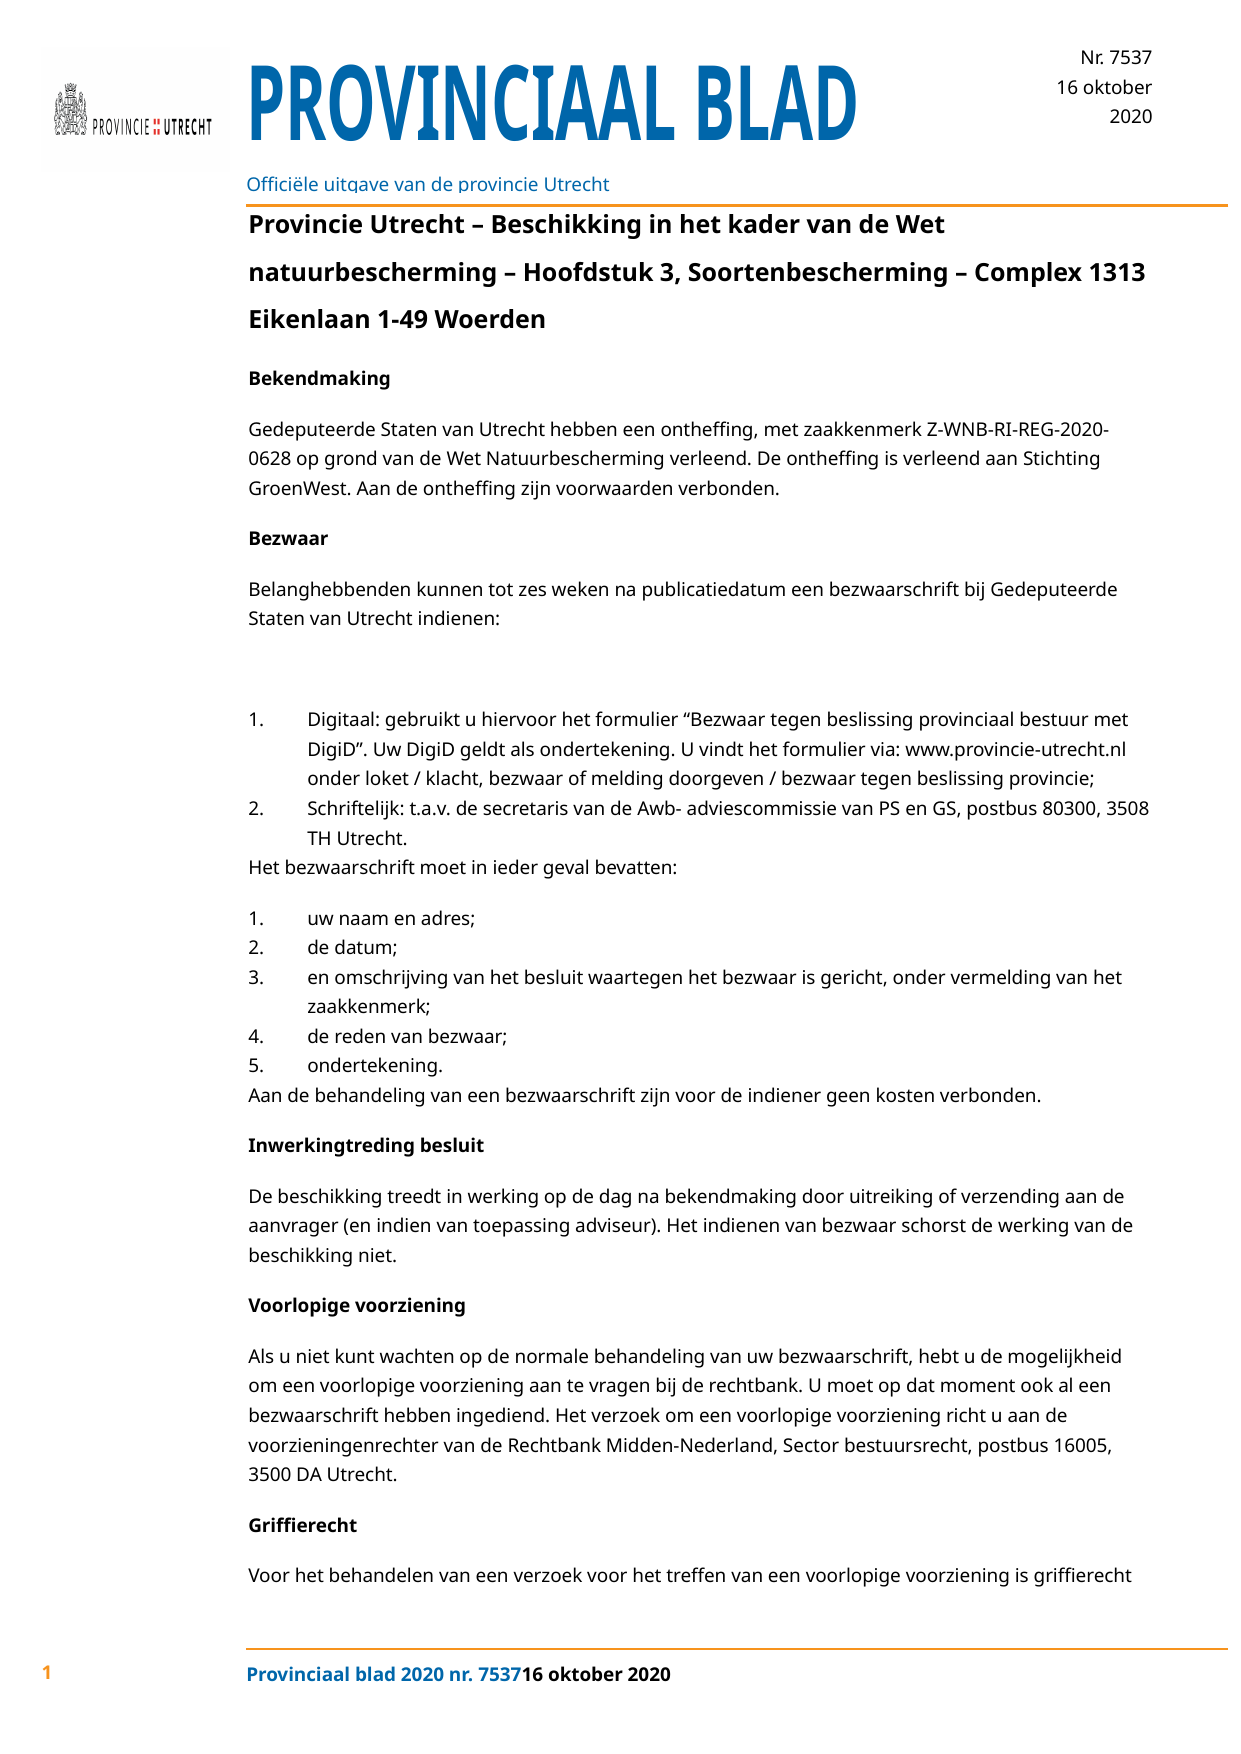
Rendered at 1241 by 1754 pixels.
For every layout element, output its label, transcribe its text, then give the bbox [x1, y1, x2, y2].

text Griffierecht [248, 1512, 1152, 1537]
text Belanghebbenden kunnen tot zes weken na publicatiedatum een bezwaarschrift bij Gedeputeerde Staten van Utrecht indienen: [248, 576, 1152, 631]
list ondertekening. [248, 1053, 1152, 1078]
list uw naam en adres; [248, 905, 1152, 930]
list en omschrijving van het besluit waartegen het bezwaar is gericht, onder vermelding van het zaakkenmerk; [248, 964, 1152, 1019]
list de datum; [248, 934, 1152, 960]
text Gedeputeerde Staten van Utrecht hebben een ontheffing, met zaakkenmerk Z-WNB-RI-REG-2020-0628 op grond van de Wet Natuurbescherming verleend. De ontheffing is verleend aan Stichting GroenWest. Aan de ontheffing zijn voorwaarden verbonden. [248, 416, 1152, 501]
text Bezwaar [248, 526, 1152, 551]
text De beschikking treedt in werking op de dag na bekendmaking door uitreiking of verzending aan de aanvrager (en indien van toepassing adviseur). Het indienen van bezwaar schorst de werking van de beschikking niet. [248, 1183, 1152, 1268]
text Voorlopige voorziening [248, 1293, 1152, 1318]
text Inwerkingtreding besluit [248, 1133, 1152, 1158]
list Digitaal: gebruikt u hiervoor het formulier “Bezwaar tegen beslissing provinciaal bestuur met DigiD”. Uw DigiD geldt als ondertekening. U vindt het formulier via: www.provincie-utrecht.nl onder loket / klacht, bezwaar of melding doorgeven / bezwaar tegen beslissing provincie; [248, 706, 1152, 791]
list Schriftelijk: t.a.v. de secretaris van de Awb- adviescommissie van PS en GS, postbus 80300, 3508 TH Utrecht. [248, 795, 1152, 850]
list de reden van bezwaar; [248, 1023, 1152, 1049]
text Aan de behandeling van een bezwaarschrift zijn voor de indiener geen kosten verbonden. [248, 1082, 1152, 1108]
text Als u niet kunt wachten op de normale behandeling van uw bezwaarschrift, hebt u de mogelijkheid om een voorlopige voorziening aan te vragen bij de rechtbank. U moet op dat moment ook al een bezwaarschrift hebben ingediend. Het verzoek om een voorlopige voorziening richt u aan de voorzieningenrechter van de Rechtbank Midden-Nederland, Sector bestuursrecht, postbus 16005, 3500 DA Utrecht. [248, 1343, 1152, 1487]
picture [41, 47, 231, 172]
text Voor het behandelen van een verzoek voor het treffen van een voorlopige voorziening is griffierecht [248, 1562, 1152, 1588]
text Bekendmaking [248, 366, 1152, 391]
text Het bezwaarschrift moet in ieder geval bevatten: [248, 854, 1152, 880]
text Provincie Utrecht – Beschikking in het kader van de Wet natuurbescherming – Hoofdstuk 3, Soortenbescherming – Complex 1313 Eikenlaan 1-49 Woerden [248, 207, 1152, 336]
